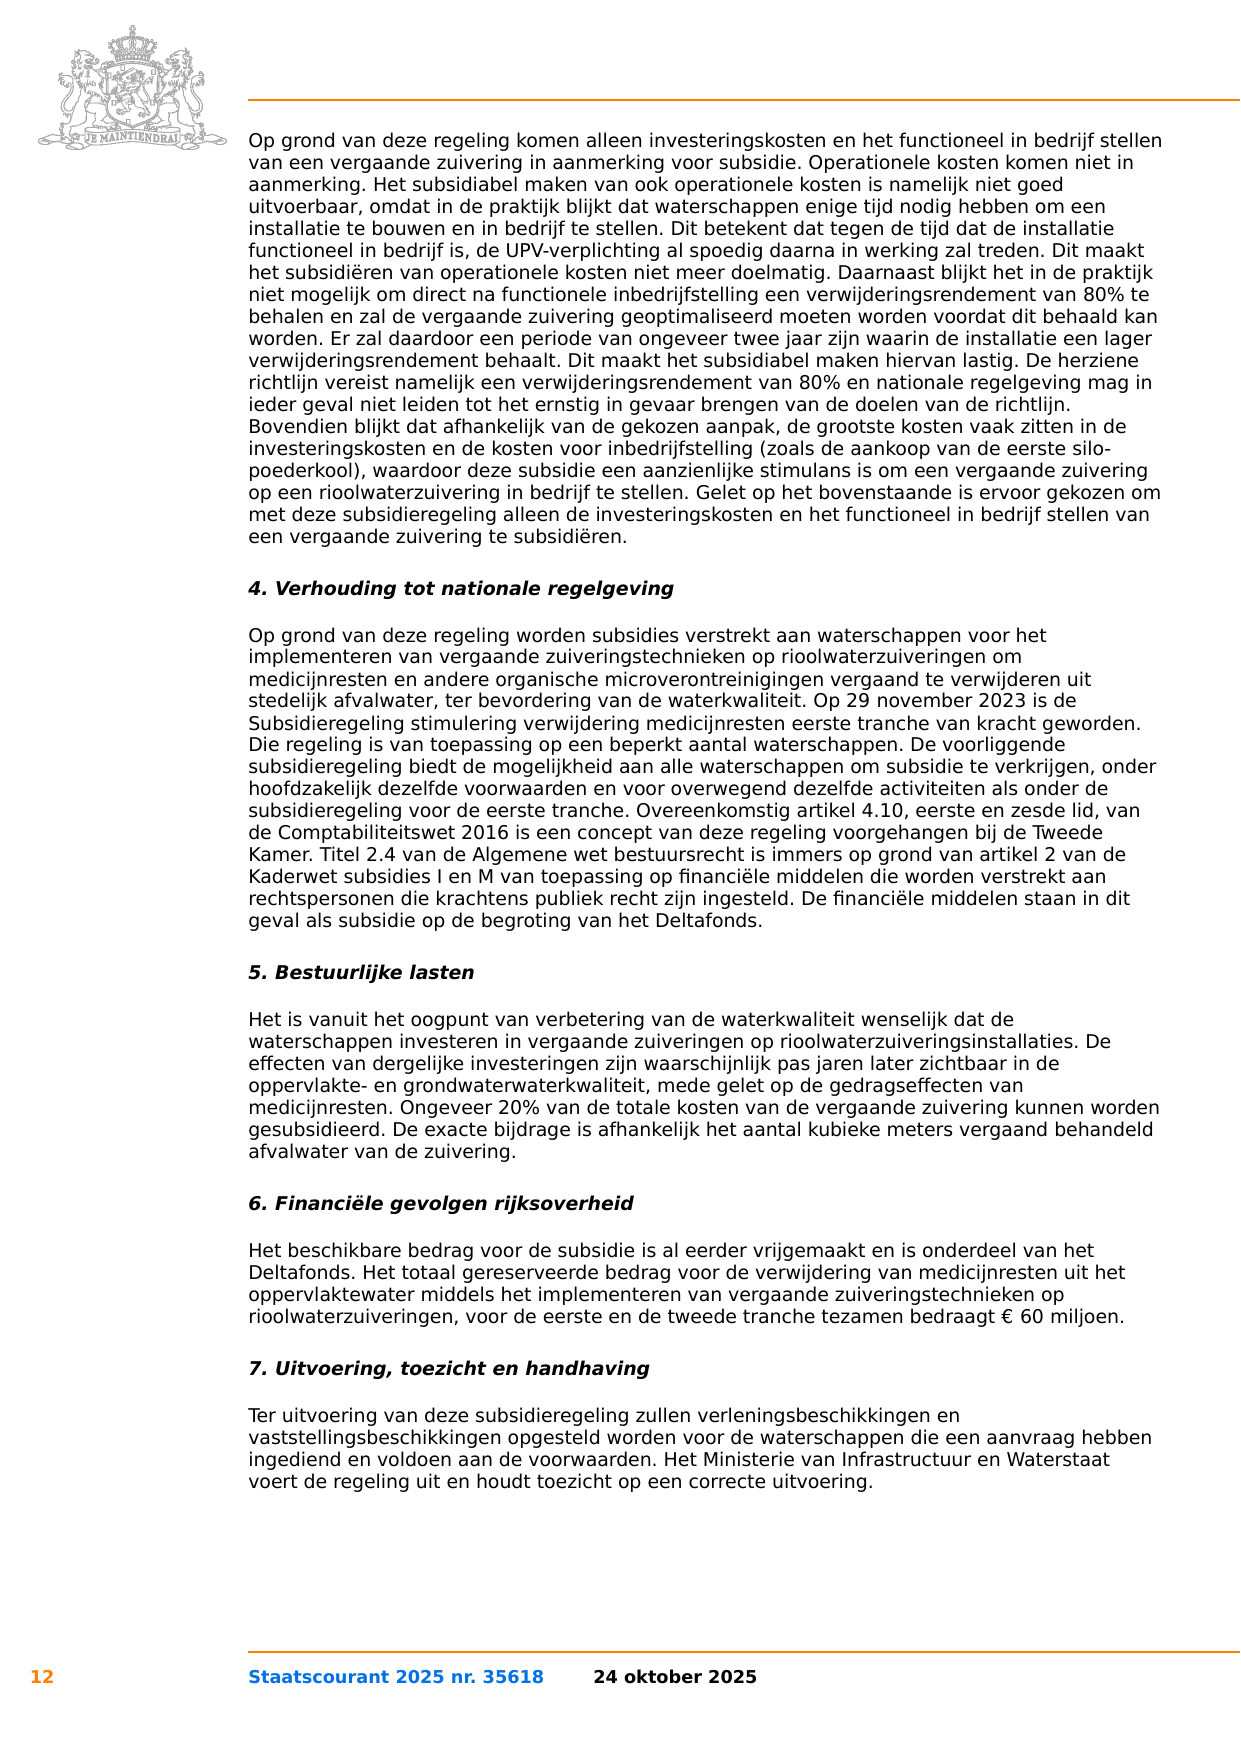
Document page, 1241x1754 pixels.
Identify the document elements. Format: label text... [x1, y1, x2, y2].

text Ter uitvoering van deze subsidieregeling zullen verleningsbeschikkingen en vaststellingsbeschikkingen opgesteld worden voor de waterschappen die een aanvraag hebben ingediend en voldoen aan de voorwaarden. Het Ministerie van Infrastructuur en Waterstaat voert de regeling uit en houdt toezicht op een correcte uitvoering. [248, 1405, 1163, 1493]
text Het beschikbare bedrag voor de subsidie is al eerder vrijgemaakt en is onderdeel van het Deltafonds. Het totaal gereserveerde bedrag voor de verwijdering van medicijnresten uit het oppervlaktewater middels het implementeren van vergaande zuiveringstechnieken op rioolwaterzuiveringen, voor de eerste en de tweede tranche tezamen bedraagt € 60 miljoen. [248, 1240, 1163, 1328]
text Op grond van deze regeling komen alleen investeringskosten en het functioneel in bedrijf stellen van een vergaande zuivering in aanmerking voor subsidie. Operationele kosten komen niet in aanmerking. Het subsidiabel maken van ook operationele kosten is namelijk niet goed uitvoerbaar, omdat in de praktijk blijkt dat waterschappen enige tijd nodig hebben om een installatie te bouwen en in bedrijf te stellen. Dit betekent dat tegen de tijd dat de installatie functioneel in bedrijf is, de UPV-verplichting al spoedig daarna in werking zal treden. Dit maakt het subsidiëren van operationele kosten niet meer doelmatig. Daarnaast blijkt het in de praktijk niet mogelijk om direct na functionele inbedrijfstelling een verwijderingsrendement van 80% te behalen en zal de vergaande zuivering geoptimaliseerd moeten worden voordat dit behaald kan worden. Er zal daardoor een periode van ongeveer twee jaar zijn waarin de installatie een lager verwijderingsrendement behaalt. Dit maakt het subsidiabel maken hiervan lastig. De herziene richtlijn vereist namelijk een verwijderingsrendement van 80% en nationale regelgeving mag in ieder geval niet leiden tot het ernstig in gevaar brengen van de doelen van de richtlijn. Bovendien blijkt dat afhankelijk van de gekozen aanpak, de grootste kosten vaak zitten in de investeringskosten en de kosten voor inbedrijfstelling (zoals de aankoop van de eerste silo-poederkool), waardoor deze subsidie een aanzienlijke stimulans is om een vergaande zuivering op een rioolwaterzuivering in bedrijf te stellen. Gelet op het bovenstaande is ervoor gekozen om met deze subsidieregeling alleen de investeringskosten en het functioneel in bedrijf stellen van een vergaande zuivering te subsidiëren. [248, 130, 1163, 547]
subtitle 4. Verhouding tot nationale regelgeving [248, 577, 1163, 599]
subtitle 6. Financiële gevolgen rijksoverheid [248, 1193, 1163, 1215]
text Op grond van deze regeling worden subsidies verstrekt aan waterschappen voor het implementeren van vergaande zuiveringstechnieken op rioolwaterzuiveringen om medicijnresten en andere organische microverontreinigingen vergaand te verwijderen uit stedelijk afvalwater, ter bevordering van de waterkwaliteit. Op 29 november 2023 is de Subsidieregeling stimulering verwijdering medicijnresten eerste tranche van kracht geworden. Die regeling is van toepassing op een beperkt aantal waterschappen. De voorliggende subsidieregeling biedt de mogelijkheid aan alle waterschappen om subsidie te verkrijgen, onder hoofdzakelijk dezelfde voorwaarden en voor overwegend dezelfde activiteiten als onder de subsidieregeling voor de eerste tranche. Overeenkomstig artikel 4.10, eerste en zesde lid, van de Comptabiliteitswet 2016 is een concept van deze regeling voorgehangen bij de Tweede Kamer. Titel 2.4 van de Algemene wet bestuursrecht is immers op grond van artikel 2 van de Kaderwet subsidies I en M van toepassing op financiële middelen die worden verstrekt aan rechtspersonen die krachtens publiek recht zijn ingesteld. De financiële middelen staan in dit geval als subsidie op de begroting van het Deltafonds. [248, 624, 1163, 932]
text Het is vanuit het oogpunt van verbetering van de waterkwaliteit wenselijk dat de waterschappen investeren in vergaande zuiveringen op rioolwaterzuiveringsinstallaties. De effecten van dergelijke investeringen zijn waarschijnlijk pas jaren later zichtbaar in de oppervlakte- en grondwaterwaterkwaliteit, mede gelet op de gedragseffecten van medicijnresten. Ongeveer 20% van de totale kosten van de vergaande zuivering kunnen worden gesubsidieerd. De exacte bijdrage is afhankelijk het aantal kubieke meters vergaand behandeld afvalwater van de zuivering. [248, 1009, 1163, 1163]
subtitle 7. Uitvoering, toezicht en handhaving [248, 1358, 1163, 1380]
picture [38, 25, 227, 150]
subtitle 5. Bestuurlijke lasten [248, 962, 1163, 984]
